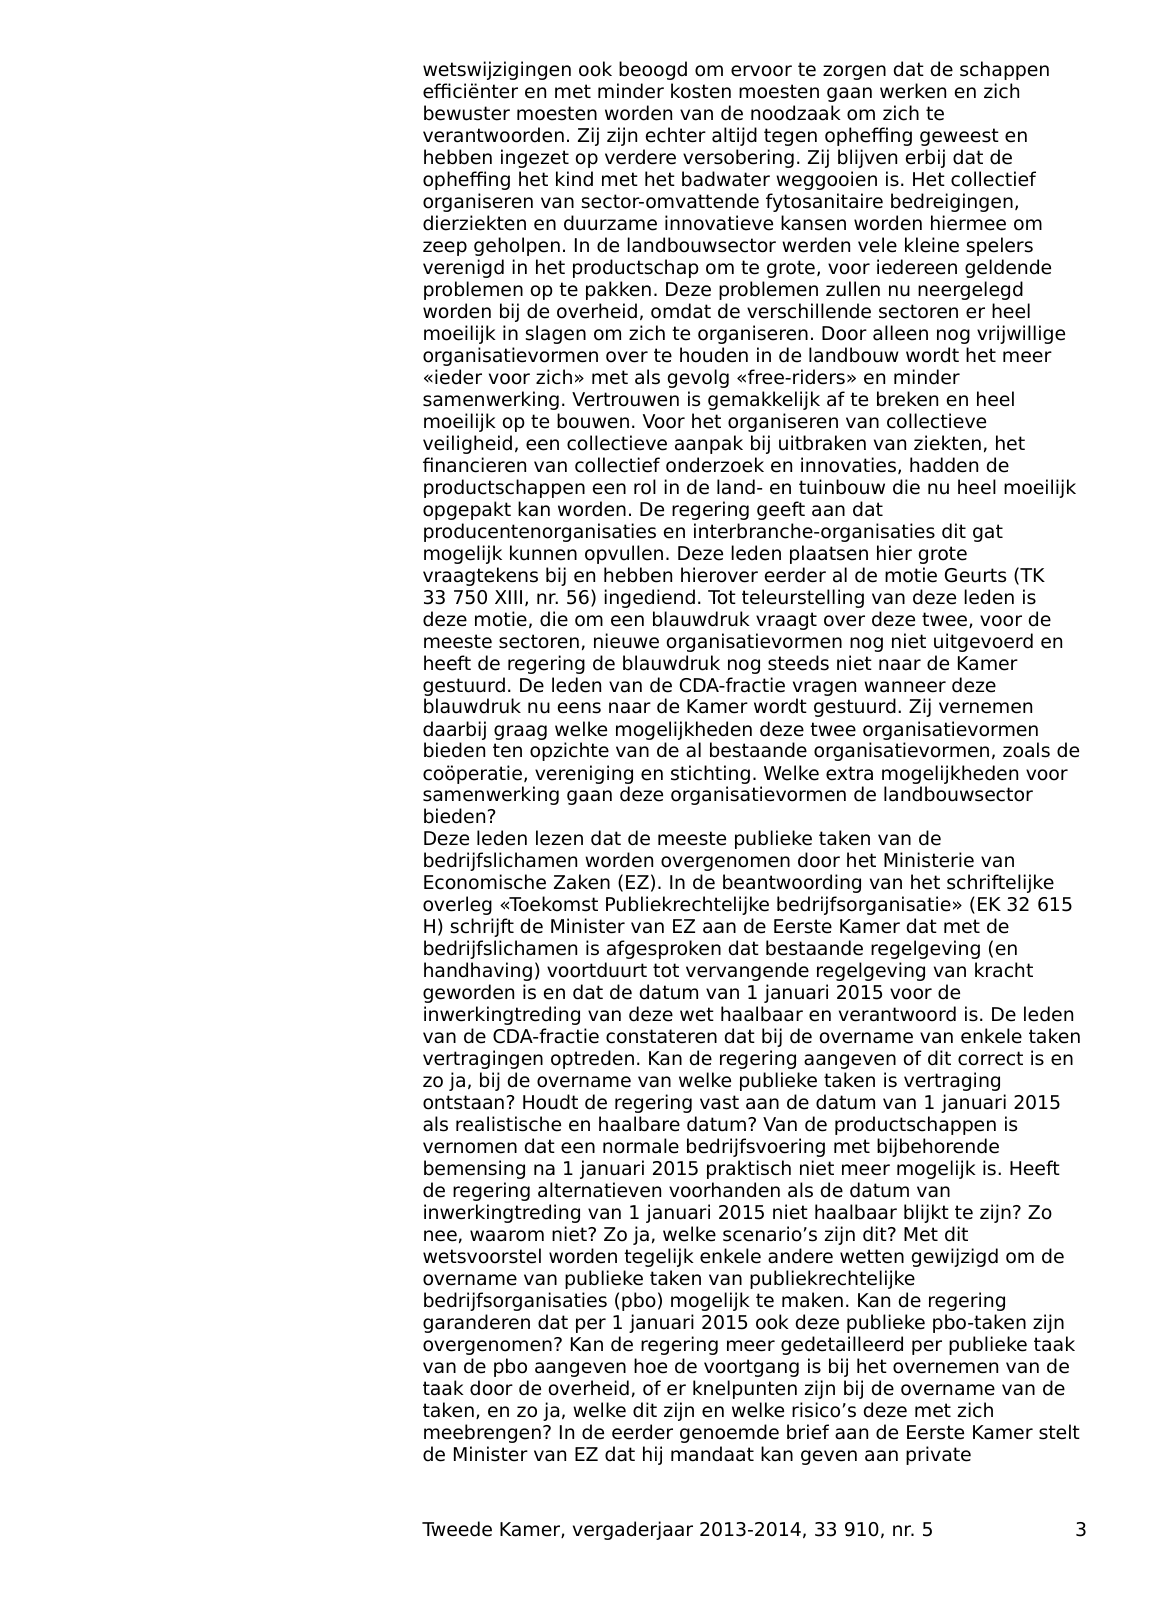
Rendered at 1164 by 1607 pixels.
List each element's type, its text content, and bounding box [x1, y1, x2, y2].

text wetswijzigingen ook beoogd om ervoor te zorgen dat de schappen efficiënter en met minder kosten moesten gaan werken en zich bewuster moesten worden van de noodzaak om zich te verantwoorden. Zij zijn echter altijd tegen opheffing geweest en hebben ingezet op verdere versobering. Zij blijven erbij dat de opheffing het kind met het badwater weggooien is. Het collectief organiseren van sector-omvattende fytosanitaire bedreigingen, dierziekten en duurzame innovatieve kansen worden hiermee om zeep geholpen. In de landbouwsector werden vele kleine spelers verenigd in het productschap om te grote, voor iedereen geldende problemen op te pakken. Deze problemen zullen nu neergelegd worden bij de overheid, omdat de verschillende sectoren er heel moeilijk in slagen om zich te organiseren. Door alleen nog vrijwillige organisatievormen over te houden in de landbouw wordt het meer «ieder voor zich» met als gevolg «free-riders» en minder samenwerking. Vertrouwen is gemakkelijk af te breken en heel moeilijk op te bouwen. Voor het organiseren van collectieve veiligheid, een collectieve aanpak bij uitbraken van ziekten, het financieren van collectief onderzoek en innovaties, hadden de productschappen een rol in de land- en tuinbouw die nu heel moeilijk opgepakt kan worden. De regering geeft aan dat producentenorganisaties en interbranche-organisaties dit gat mogelijk kunnen opvullen. Deze leden plaatsen hier grote vraagtekens bij en hebben hierover eerder al de motie Geurts (TK 33 750 XIII, nr. 56) ingediend. Tot teleurstelling van deze leden is deze motie, die om een blauwdruk vraagt over deze twee, voor de meeste sectoren, nieuwe organisatievormen nog niet uitgevoerd en heeft de regering de blauwdruk nog steeds niet naar de Kamer gestuurd. De leden van de CDA-fractie vragen wanneer deze blauwdruk nu eens naar de Kamer wordt gestuurd. Zij vernemen daarbij graag welke mogelijkheden deze twee organisatievormen bieden ten opzichte van de al bestaande organisatievormen, zoals de coöperatie, vereniging en stichting. Welke extra mogelijkheden voor samenwerking gaan deze organisatievormen de landbouwsector bieden? [422, 59, 1087, 828]
text Deze leden lezen dat de meeste publieke taken van de bedrijfslichamen worden overgenomen door het Ministerie van Economische Zaken (EZ). In de beantwoording van het schriftelijke overleg «Toekomst Publiekrechtelijke bedrijfsorganisatie» (EK 32 615 H) schrijft de Minister van EZ aan de Eerste Kamer dat met de bedrijfslichamen is afgesproken dat bestaande regelgeving (en handhaving) voortduurt tot vervangende regelgeving van kracht geworden is en dat de datum van 1 januari 2015 voor de inwerkingtreding van deze wet haalbaar en verantwoord is. De leden van de CDA-fractie constateren dat bij de overname van enkele taken vertragingen optreden. Kan de regering aangeven of dit correct is en zo ja, bij de overname van welke publieke taken is vertraging ontstaan? Houdt de regering vast aan de datum van 1 januari 2015 als realistische en haalbare datum? Van de productschappen is vernomen dat een normale bedrijfsvoering met bijbehorende bemensing na 1 januari 2015 praktisch niet meer mogelijk is. Heeft de regering alternatieven voorhanden als de datum van inwerkingtreding van 1 januari 2015 niet haalbaar blijkt te zijn? Zo nee, waarom niet? Zo ja, welke scenario’s zijn dit? Met dit wetsvoorstel worden tegelijk enkele andere wetten gewijzigd om de overname van publieke taken van publiekrechtelijke bedrijfsorganisaties (pbo) mogelijk te maken. Kan de regering garanderen dat per 1 januari 2015 ook deze publieke pbo-taken zijn overgenomen? Kan de regering meer gedetailleerd per publieke taak van de pbo aangeven hoe de voortgang is bij het overnemen van de taak door de overheid, of er knelpunten zijn bij de overname van de taken, en zo ja, welke dit zijn en welke risico’s deze met zich meebrengen? In de eerder genoemde brief aan de Eerste Kamer stelt de Minister van EZ dat hij mandaat kan geven aan private [422, 828, 1087, 1466]
